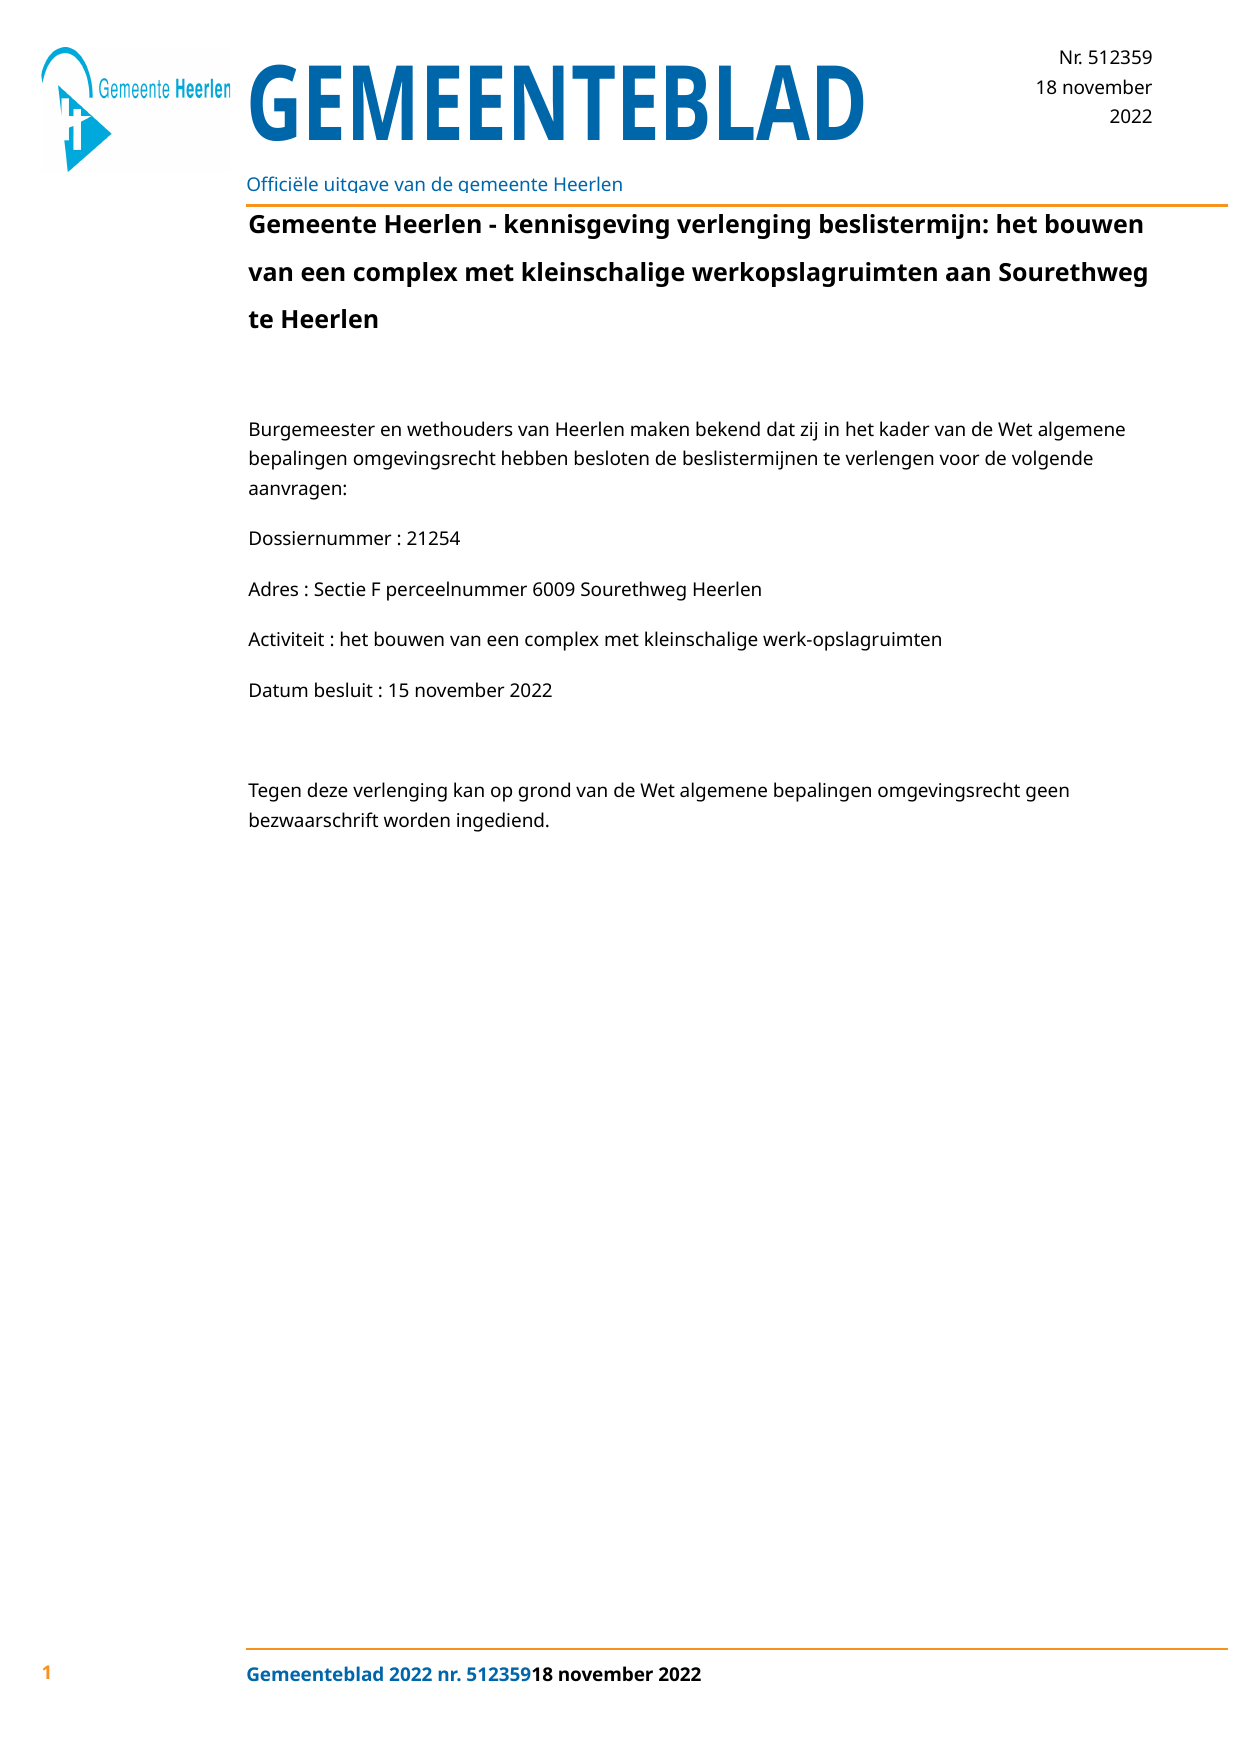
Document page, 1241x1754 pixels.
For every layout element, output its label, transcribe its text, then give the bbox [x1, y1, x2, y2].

text Tegen deze verlenging kan op grond van de Wet algemene bepalingen omgevingsrecht geen bezwaarschrift worden ingediend. [248, 778, 1152, 833]
picture [41, 47, 59, 70]
text Burgemeester en wethouders van Heerlen maken bekend dat zij in het kader van de Wet algemene bepalingen omgevingsrecht hebben besloten de beslistermijnen te verlengen voor de volgende aanvragen: [248, 416, 1152, 501]
text Adres : Sectie F perceelnummer 6009 Sourethweg Heerlen [248, 576, 1152, 602]
picture [41, 47, 231, 172]
text Gemeente Heerlen - kennisgeving verlenging beslistermijn: het bouwen van een complex met kleinschalige werkopslagruimten aan Sourethweg te Heerlen [248, 207, 1152, 336]
text Activiteit : het bouwen van een complex met kleinschalige werk-opslagruimten [248, 626, 1152, 652]
text Dossiernummer : 21254 [248, 526, 1152, 551]
text Datum besluit : 15 november 2022 [248, 677, 1152, 702]
